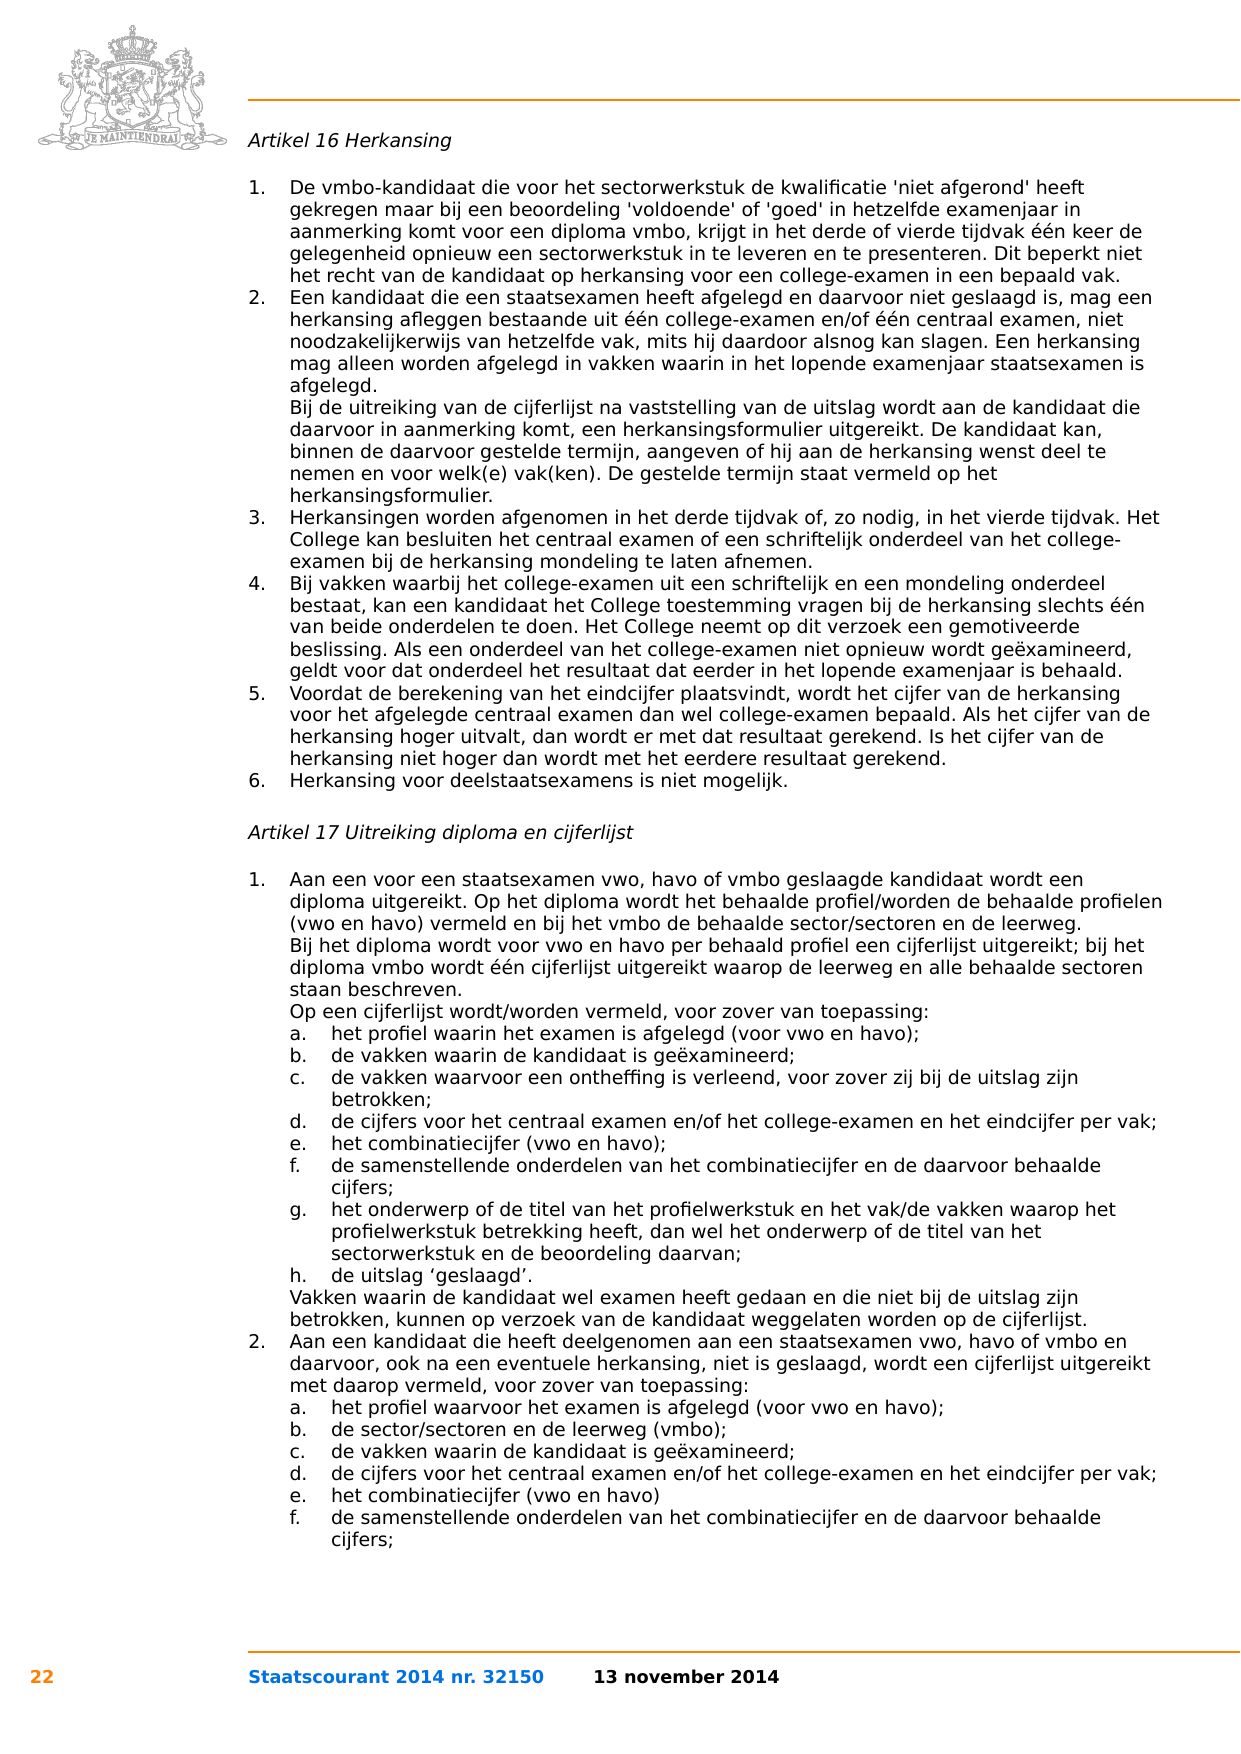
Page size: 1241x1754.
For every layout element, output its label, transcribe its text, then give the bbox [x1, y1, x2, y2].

text a. het profiel waarin het examen is afgelegd (voor vwo en havo); [289, 1023, 1163, 1045]
subtitle Artikel 17 Uitreiking diploma en cijferlijst [248, 822, 1163, 844]
text f. de samenstellende onderdelen van het combinatiecijfer en de daarvoor behaalde cijfers; [289, 1507, 1163, 1551]
text e. het combinatiecijfer (vwo en havo); [289, 1133, 1163, 1155]
text c. de vakken waarin de kandidaat is geëxamineerd; [289, 1441, 1163, 1463]
text Bij het diploma wordt voor vwo en havo per behaald profiel een cijferlijst uitgereikt; bij het diploma vmbo wordt één cijferlijst uitgereikt waarop de leerweg en alle behaalde sectoren staan beschreven. [289, 935, 1163, 1001]
text Vakken waarin de kandidaat wel examen heeft gedaan en die niet bij de uitslag zijn betrokken, kunnen op verzoek van de kandidaat weggelaten worden op de cijferlijst. [289, 1287, 1163, 1331]
text d. de cijfers voor het centraal examen en/of het college-examen en het eindcijfer per vak; [289, 1111, 1163, 1133]
text a. het profiel waarvoor het examen is afgelegd (voor vwo en havo); [289, 1397, 1163, 1419]
text 4. Bij vakken waarbij het college-examen uit een schriftelijk en een mondeling onderdeel bestaat, kan een kandidaat het College toestemming vragen bij de herkansing slechts één van beide onderdelen te doen. Het College neemt op dit verzoek een gemotiveerde beslissing. Als een onderdeel van het college-examen niet opnieuw wordt geëxamineerd, geldt voor dat onderdeel het resultaat dat eerder in het lopende examenjaar is behaald. [248, 572, 1163, 682]
text f. de samenstellende onderdelen van het combinatiecijfer en de daarvoor behaalde cijfers; [289, 1155, 1163, 1199]
text b. de sector/sectoren en de leerweg (vmbo); [289, 1419, 1163, 1441]
text c. de vakken waarvoor een ontheffing is verleend, voor zover zij bij de uitslag zijn betrokken; [289, 1067, 1163, 1111]
text 1. De vmbo-kandidaat die voor het sectorwerkstuk de kwalificatie 'niet afgerond' heeft gekregen maar bij een beoordeling 'voldoende' of 'goed' in hetzelfde examenjaar in aanmerking komt voor een diploma vmbo, krijgt in het derde of vierde tijdvak één keer de gelegenheid opnieuw een sectorwerkstuk in te leveren en te presenteren. Dit beperkt niet het recht van de kandidaat op herkansing voor een college-examen in een bepaald vak. [248, 177, 1163, 287]
text b. de vakken waarin de kandidaat is geëxamineerd; [289, 1045, 1163, 1067]
text e. het combinatiecijfer (vwo en havo) [289, 1485, 1163, 1507]
picture [38, 25, 227, 150]
text Bij de uitreiking van de cijferlijst na vaststelling van de uitslag wordt aan de kandidaat die daarvoor in aanmerking komt, een herkansingsformulier uitgereikt. De kandidaat kan, binnen de daarvoor gestelde termijn, aangeven of hij aan de herkansing wenst deel te nemen en voor welk(e) vak(ken). De gestelde termijn staat vermeld op het herkansingsformulier. [289, 397, 1163, 507]
subtitle Artikel 16 Herkansing [248, 130, 1163, 152]
text 2. Een kandidaat die een staatsexamen heeft afgelegd en daarvoor niet geslaagd is, mag een herkansing afleggen bestaande uit één college-examen en/of één centraal examen, niet noodzakelijkerwijs van hetzelfde vak, mits hij daardoor alsnog kan slagen. Een herkansing mag alleen worden afgelegd in vakken waarin in het lopende examenjaar staatsexamen is afgelegd. [248, 287, 1163, 397]
text d. de cijfers voor het centraal examen en/of het college-examen en het eindcijfer per vak; [289, 1463, 1163, 1485]
text 6. Herkansing voor deelstaatsexamens is niet mogelijk. [248, 770, 1163, 792]
text h. de uitslag ‘geslaagd’. [289, 1265, 1163, 1287]
text 3. Herkansingen worden afgenomen in het derde tijdvak of, zo nodig, in het vierde tijdvak. Het College kan besluiten het centraal examen of een schriftelijk onderdeel van het college-examen bij de herkansing mondeling te laten afnemen. [248, 507, 1163, 572]
text Op een cijferlijst wordt/worden vermeld, voor zover van toepassing: [289, 1001, 1163, 1023]
text 1. Aan een voor een staatsexamen vwo, havo of vmbo geslaagde kandidaat wordt een diploma uitgereikt. Op het diploma wordt het behaalde profiel/worden de behaalde profielen (vwo en havo) vermeld en bij het vmbo de behaalde sector/sectoren en de leerweg. [248, 869, 1163, 935]
text 2. Aan een kandidaat die heeft deelgenomen aan een staatsexamen vwo, havo of vmbo en daarvoor, ook na een eventuele herkansing, niet is geslaagd, wordt een cijferlijst uitgereikt met daarop vermeld, voor zover van toepassing: [248, 1331, 1163, 1397]
text 5. Voordat de berekening van het eindcijfer plaatsvindt, wordt het cijfer van de herkansing voor het afgelegde centraal examen dan wel college-examen bepaald. Als het cijfer van de herkansing hoger uitvalt, dan wordt er met dat resultaat gerekend. Is het cijfer van de herkansing niet hoger dan wordt met het eerdere resultaat gerekend. [248, 682, 1163, 770]
text g. het onderwerp of de titel van het profielwerkstuk en het vak/de vakken waarop het profielwerkstuk betrekking heeft, dan wel het onderwerp of de titel van het sectorwerkstuk en de beoordeling daarvan; [289, 1199, 1163, 1265]
